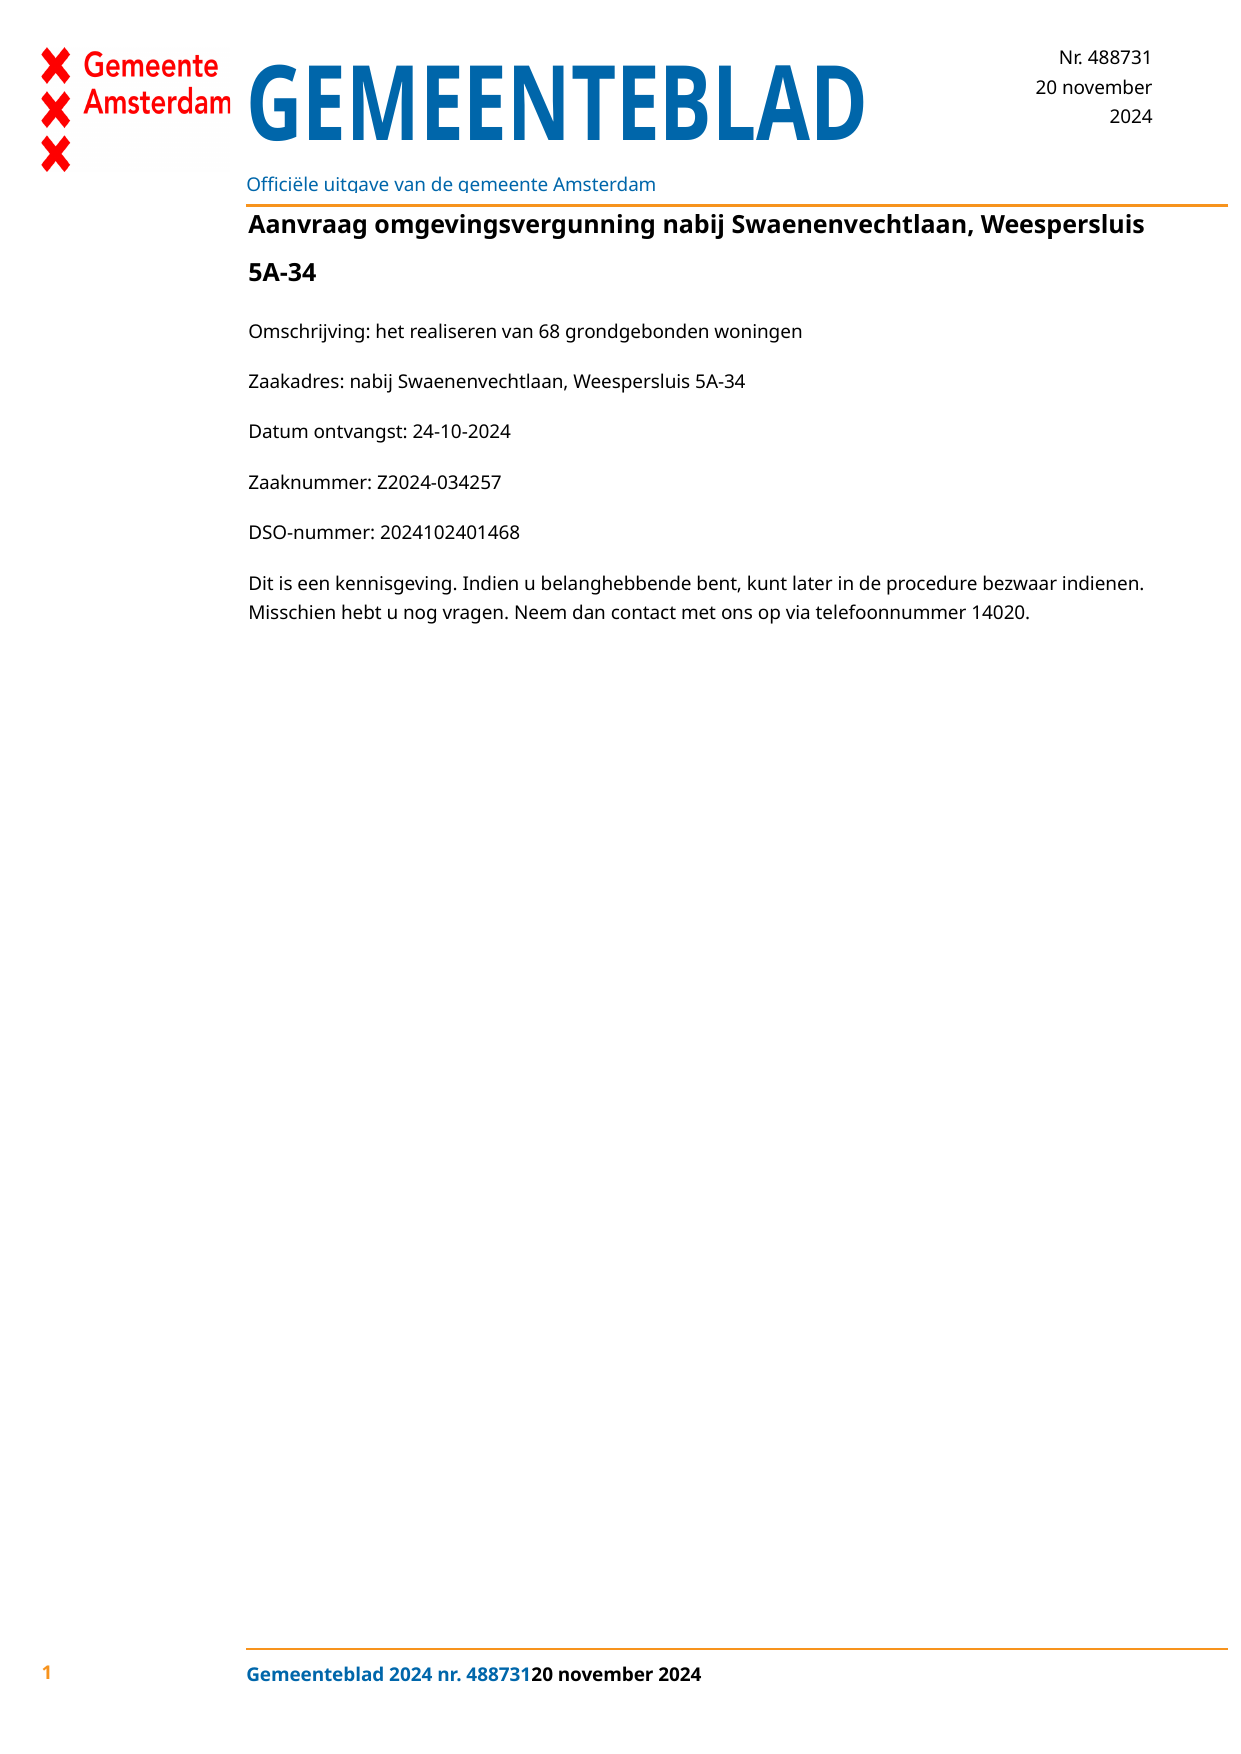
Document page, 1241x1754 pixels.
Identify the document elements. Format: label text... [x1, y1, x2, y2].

text Zaaknummer: Z2024-034257 [248, 469, 1152, 495]
text Aanvraag omgevingsvergunning nabij Swaenenvechtlaan, Weespersluis 5A-34 [248, 207, 1152, 288]
text Omschrijving: het realiseren van 68 grondgebonden woningen [248, 318, 1152, 344]
text DSO-nummer: 2024102401468 [248, 519, 1152, 545]
picture [41, 47, 231, 172]
text Zaakadres: nabij Swaenenvechtlaan, Weespersluis 5A-34 [248, 368, 1152, 394]
text Dit is een kennisgeving. Indien u belanghebbende bent, kunt later in de procedure bezwaar indienen. Misschien hebt u nog vragen. Neem dan contact met ons op via telefoonnummer 14020. [248, 570, 1152, 625]
text Datum ontvangst: 24-10-2024 [248, 419, 1152, 444]
